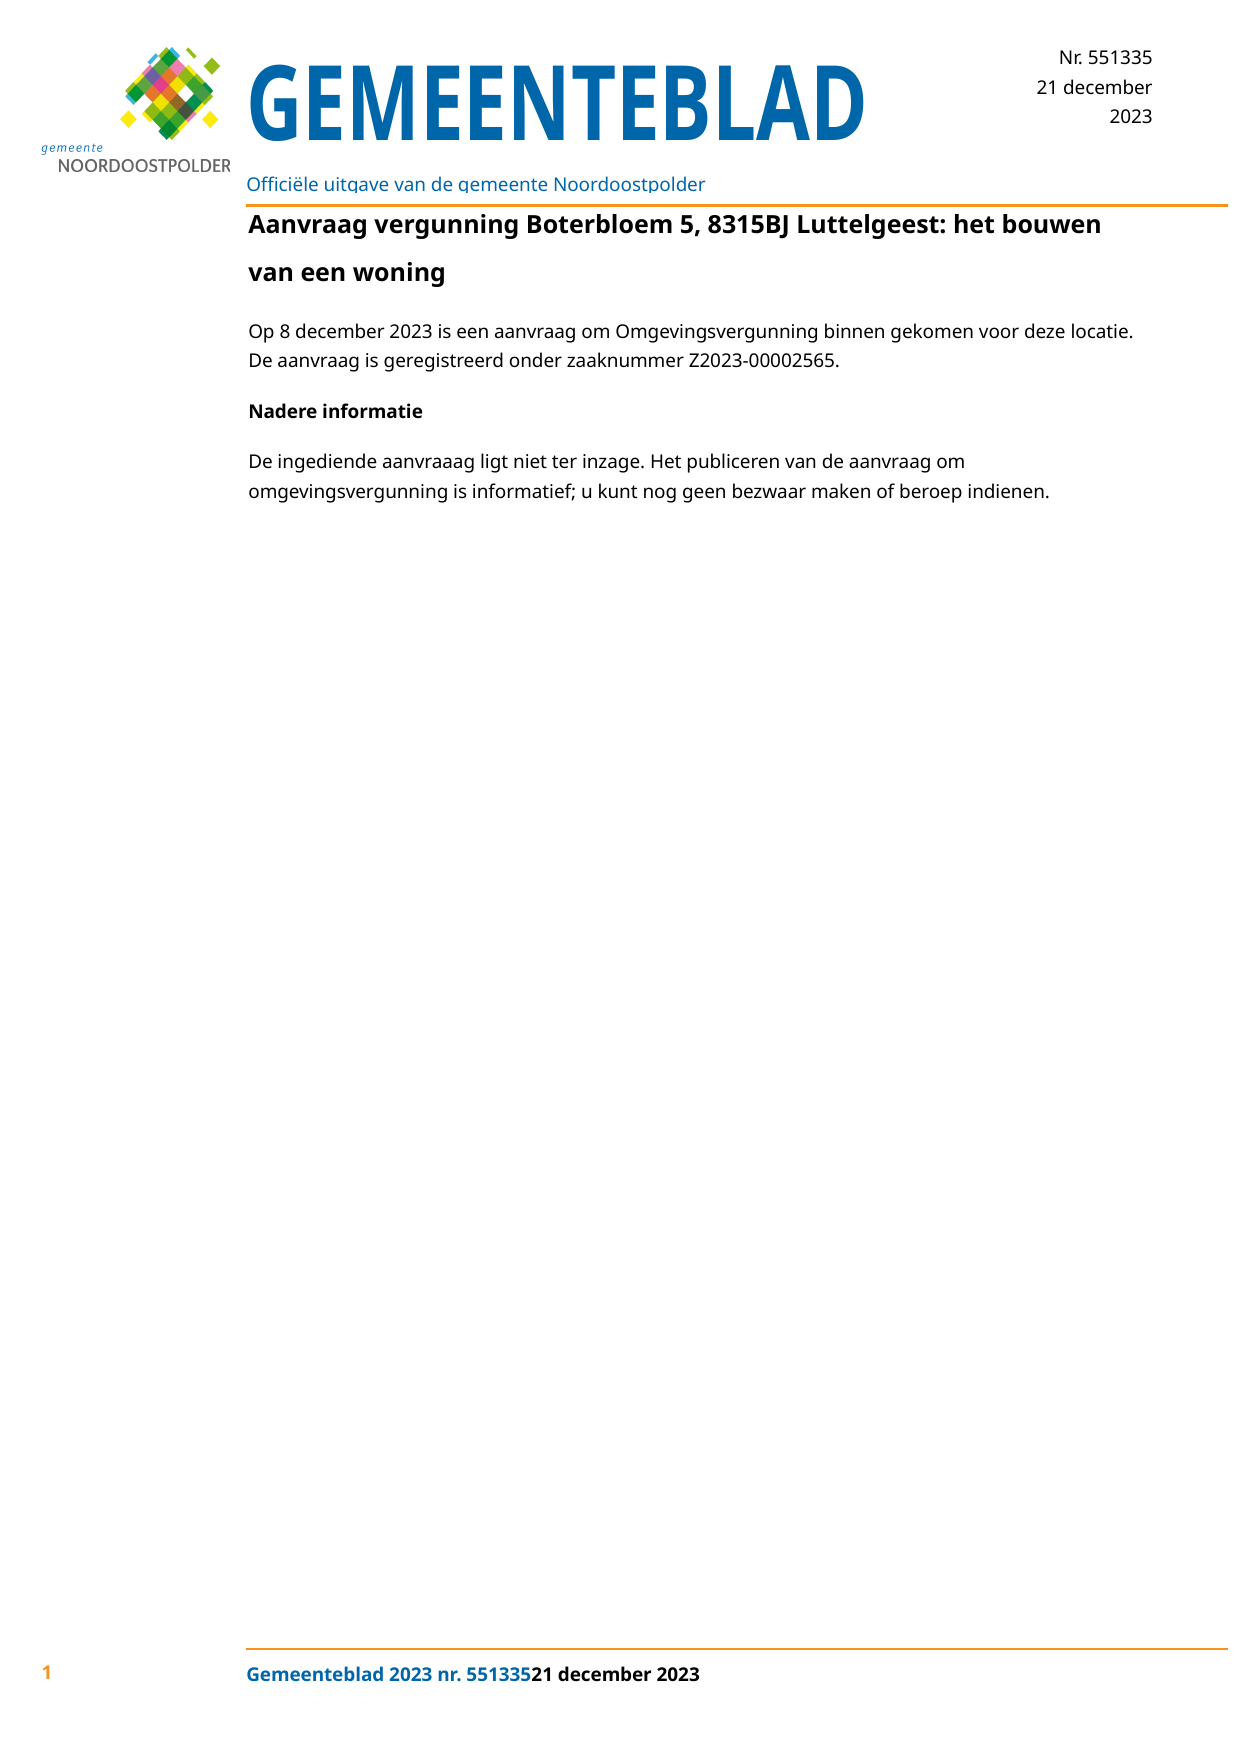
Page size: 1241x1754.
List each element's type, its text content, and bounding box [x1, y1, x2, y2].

picture [41, 47, 231, 172]
text Op 8 december 2023 is een aanvraag om Omgevingsvergunning binnen gekomen voor deze locatie. De aanvraag is geregistreerd onder zaaknummer Z2023-00002565. [248, 318, 1152, 373]
text De ingediende aanvraaag ligt niet ter inzage. Het publiceren van de aanvraag om omgevingsvergunning is informatief; u kunt nog geen bezwaar maken of beroep indienen. [248, 448, 1152, 504]
text Aanvraag vergunning Boterbloem 5, 8315BJ Luttelgeest: het bouwen van een woning [248, 207, 1152, 288]
text Nadere informatie [248, 398, 1152, 424]
